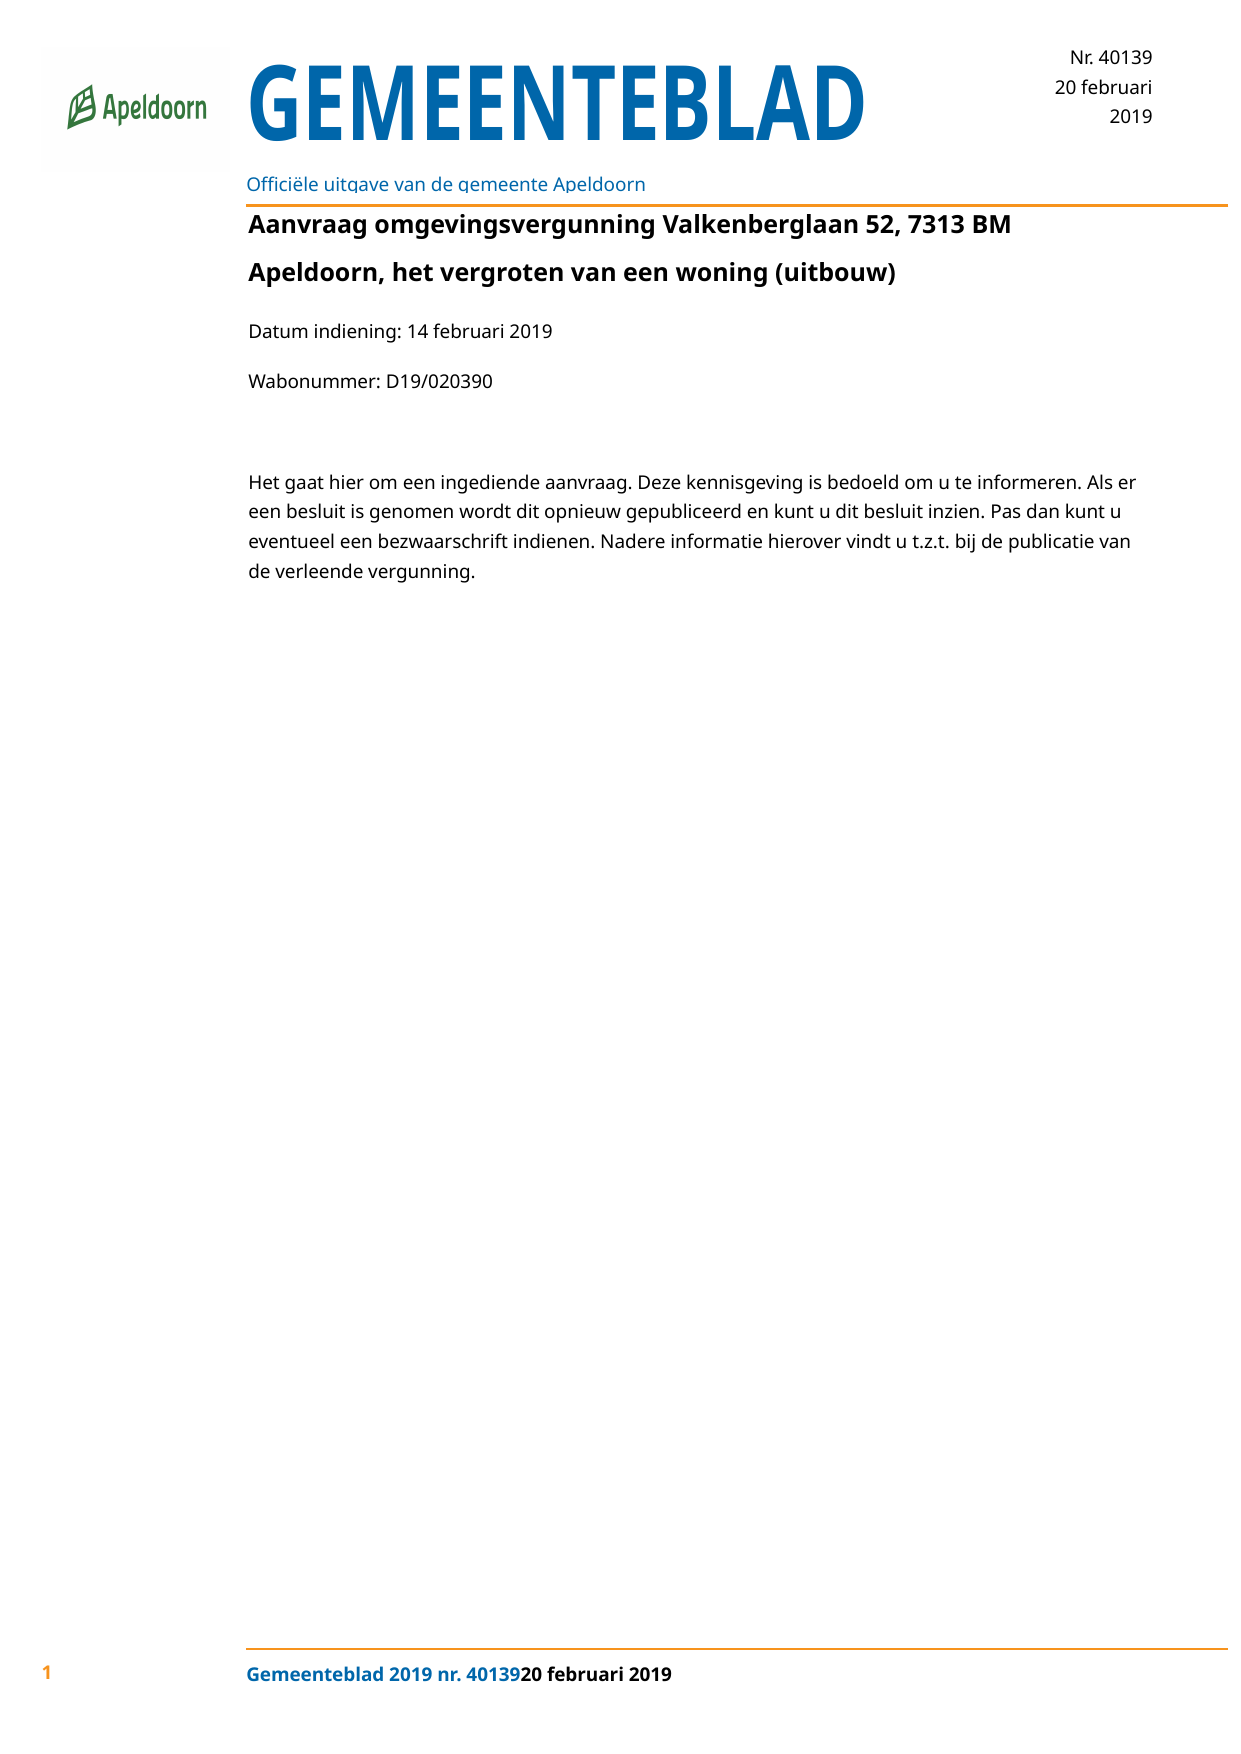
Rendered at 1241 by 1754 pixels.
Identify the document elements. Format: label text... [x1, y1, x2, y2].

text Het gaat hier om een ingediende aanvraag. Deze kennisgeving is bedoeld om u te informeren. Als er een besluit is genomen wordt dit opnieuw gepubliceerd en kunt u dit besluit inzien. Pas dan kunt u eventueel een bezwaarschrift indienen. Nadere informatie hierover vindt u t.z.t. bij de publicatie van de verleende vergunning. [248, 469, 1152, 584]
text Datum indiening: 14 februari 2019 [248, 318, 1152, 344]
picture [41, 47, 231, 172]
text Aanvraag omgevingsvergunning Valkenberglaan 52, 7313 BM Apeldoorn, het vergroten van een woning (uitbouw) [248, 207, 1152, 288]
text Wabonummer: D19/020390 [248, 368, 1152, 394]
